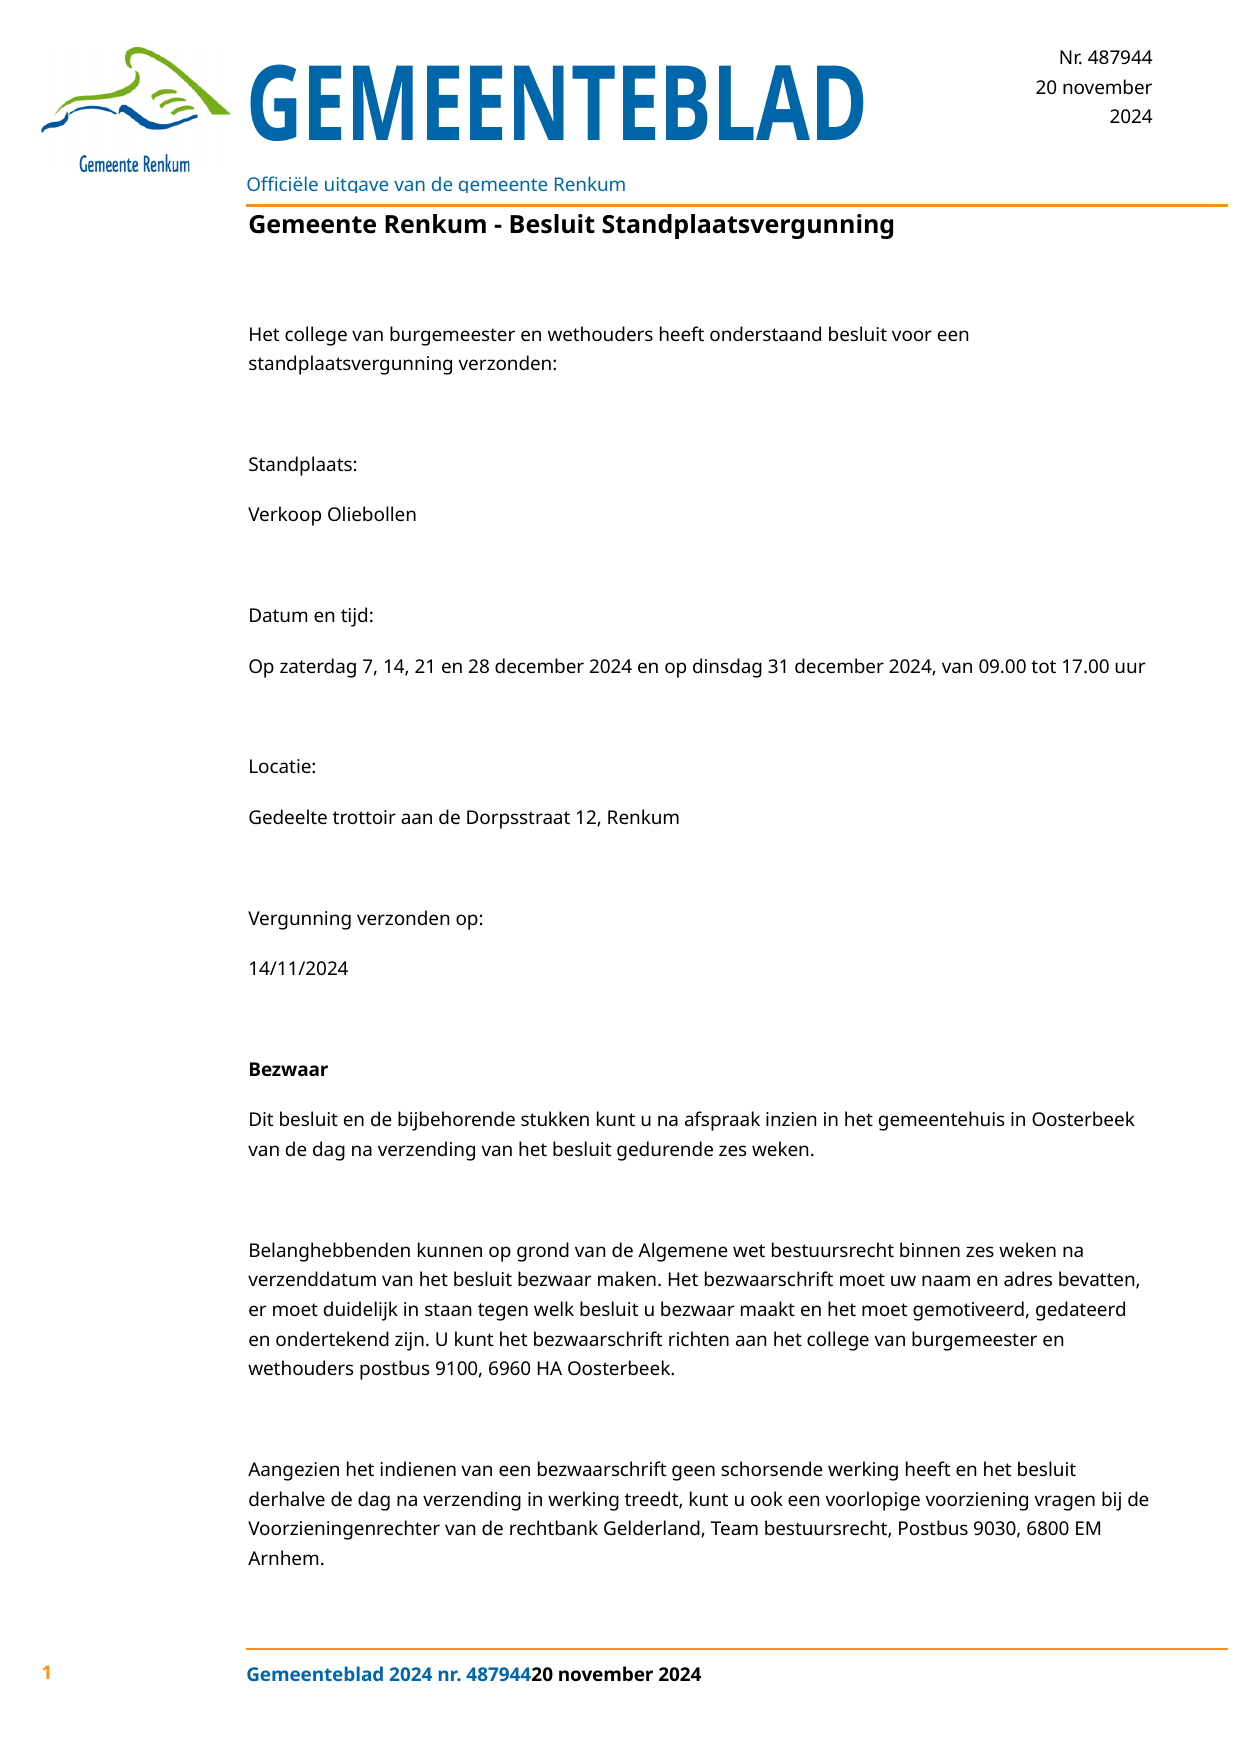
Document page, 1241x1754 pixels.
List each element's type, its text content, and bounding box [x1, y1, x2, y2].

text Locatie: [248, 754, 1152, 779]
text Vergunning verzonden op: [248, 905, 1152, 931]
text Verkoop Oliebollen [248, 502, 1152, 527]
text Gedeelte trottoir aan de Dorpsstraat 12, Renkum [248, 804, 1152, 830]
text Dit besluit en de bijbehorende stukken kunt u na afspraak inzien in het gemeentehuis in Oosterbeek van de dag na verzending van het besluit gedurende zes weken. [248, 1107, 1152, 1162]
text Bezwaar [248, 1056, 1152, 1082]
text Aangezien het indienen van een bezwaarschrift geen schorsende werking heeft en het besluit derhalve de dag na verzending in werking treedt, kunt u ook een voorlopige voorziening vragen bij de Voorzieningenrechter van de rechtbank Gelderland, Team bestuursrecht, Postbus 9030, 6800 EM Arnhem. [248, 1456, 1152, 1571]
text Gemeente Renkum - Besluit Standplaatsvergunning [248, 207, 1152, 241]
picture [41, 47, 231, 172]
text Belanghebbenden kunnen op grond van de Algemene wet bestuursrecht binnen zes weken na verzenddatum van het besluit bezwaar maken. Het bezwaarschrift moet uw naam en adres bevatten, er moet duidelijk in staan tegen welk besluit u bezwaar maakt en het moet gemotiveerd, gedateerd en ondertekend zijn. U kunt het bezwaarschrift richten aan het college van burgemeester en wethouders postbus 9100, 6960 HA Oosterbeek. [248, 1237, 1152, 1381]
text Datum en tijd: [248, 602, 1152, 628]
text 14/11/2024 [248, 955, 1152, 981]
text Het college van burgemeester en wethouders heeft onderstaand besluit voor een standplaatsvergunning verzonden: [248, 321, 1152, 376]
text Op zaterdag 7, 14, 21 en 28 december 2024 en op dinsdag 31 december 2024, van 09.00 tot 17.00 uur [248, 653, 1152, 678]
text Standplaats: [248, 451, 1152, 477]
